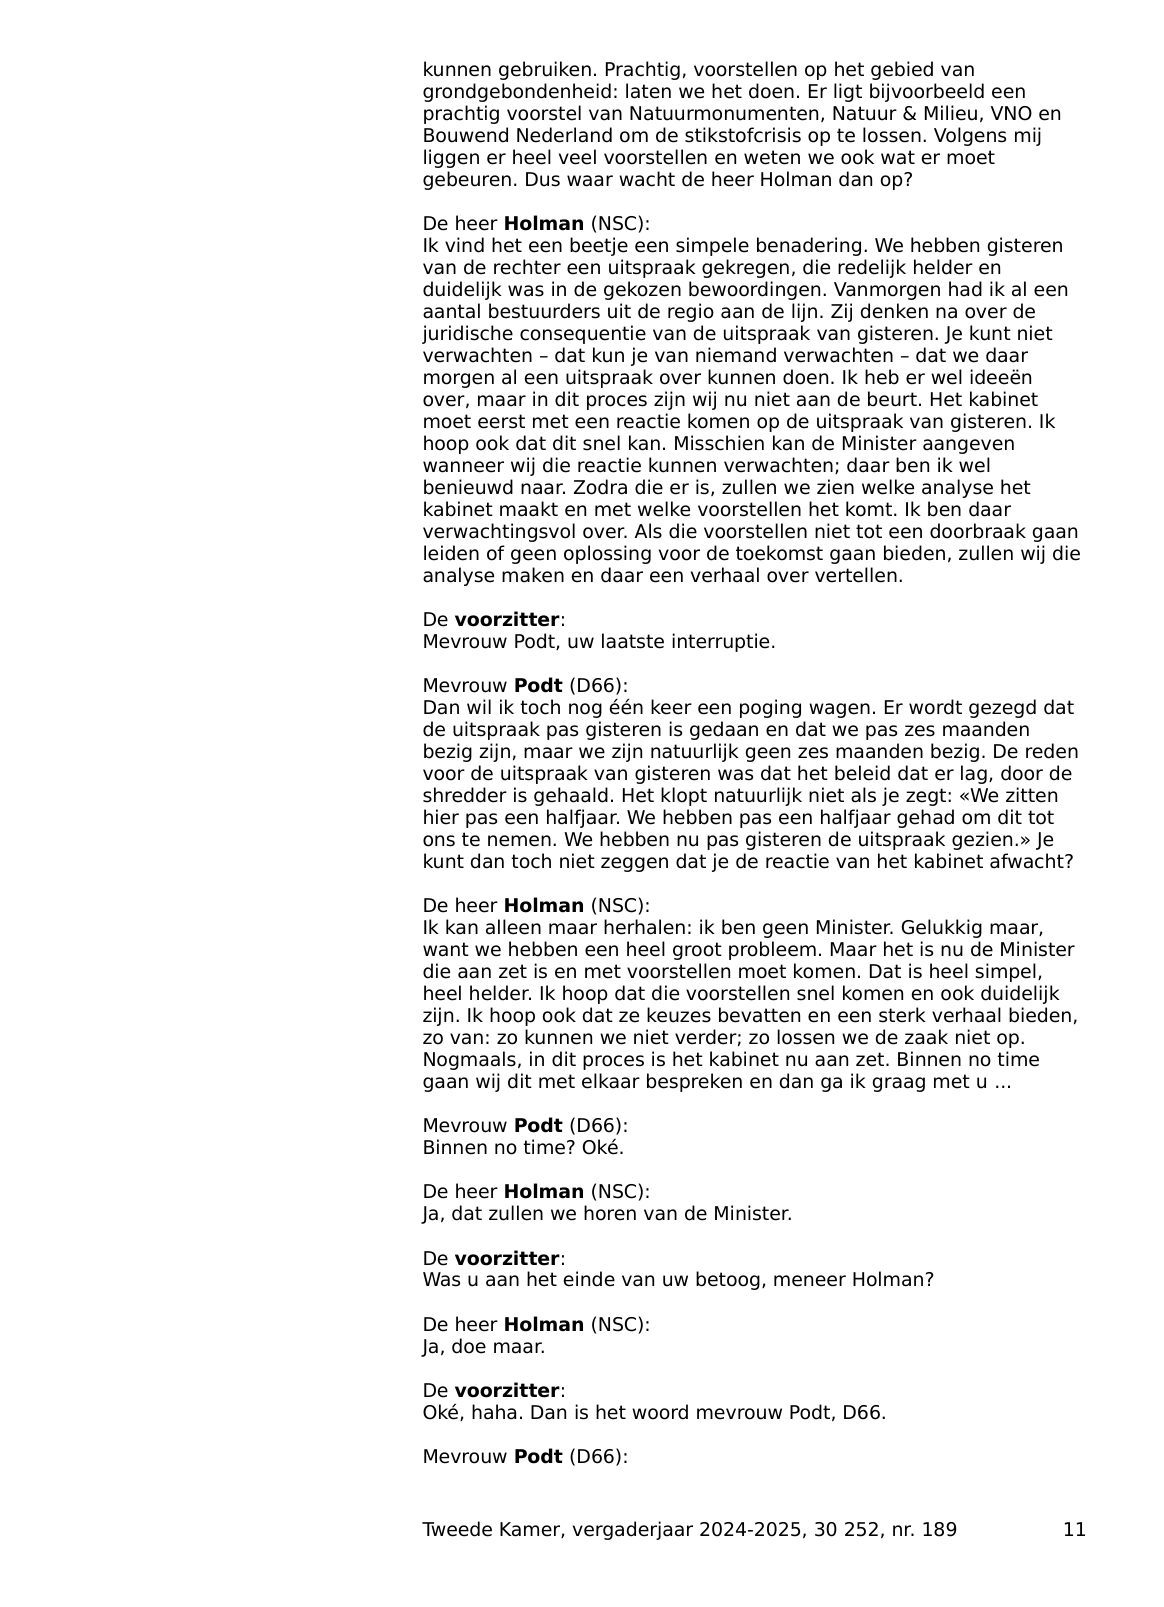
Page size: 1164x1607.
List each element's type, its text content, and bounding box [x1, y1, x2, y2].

text Dan wil ik toch nog één keer een poging wagen. Er wordt gezegd dat de uitspraak pas gisteren is gedaan en dat we pas zes maanden bezig zijn, maar we zijn natuurlijk geen zes maanden bezig. De reden voor de uitspraak van gisteren was dat het beleid dat er lag, door de shredder is gehaald. Het klopt natuurlijk niet als je zegt: «We zitten hier pas een halfjaar. We hebben pas een halfjaar gehad om dit tot ons te nemen. We hebben nu pas gisteren de uitspraak gezien.» Je kunt dan toch niet zeggen dat je de reactie van het kabinet afwacht? [422, 697, 1087, 873]
text Was u aan het einde van uw betoog, meneer Holman? [422, 1269, 1087, 1291]
text De voorzitter: [422, 1247, 1087, 1269]
text Oké, haha. Dan is het woord mevrouw Podt, D66. [422, 1402, 1087, 1424]
text De heer Holman (NSC): [422, 213, 1087, 235]
text De heer Holman (NSC): [422, 1313, 1087, 1336]
text Ja, doe maar. [422, 1336, 1087, 1357]
text De heer Holman (NSC): [422, 1181, 1087, 1203]
text Ik vind het een beetje een simpele benadering. We hebben gisteren van de rechter een uitspraak gekregen, die redelijk helder en duidelijk was in de gekozen bewoordingen. Vanmorgen had ik al een aantal bestuurders uit de regio aan de lijn. Zij denken na over de juridische consequentie van de uitspraak van gisteren. Je kunt niet verwachten – dat kun je van niemand verwachten – dat we daar morgen al een uitspraak over kunnen doen. Ik heb er wel ideeën over, maar in dit proces zijn wij nu niet aan de beurt. Het kabinet moet eerst met een reactie komen op de uitspraak van gisteren. Ik hoop ook dat dit snel kan. Misschien kan de Minister aangeven wanneer wij die reactie kunnen verwachten; daar ben ik wel benieuwd naar. Zodra die er is, zullen we zien welke analyse het kabinet maakt en met welke voorstellen het komt. Ik ben daar verwachtingsvol over. Als die voorstellen niet tot een doorbraak gaan leiden of geen oplossing voor de toekomst gaan bieden, zullen wij die analyse maken en daar een verhaal over vertellen. [422, 235, 1087, 587]
text Mevrouw Podt (D66): [422, 1446, 1087, 1468]
text De heer Holman (NSC): [422, 895, 1087, 917]
text Mevrouw Podt (D66): [422, 1115, 1087, 1137]
text kunnen gebruiken. Prachtig, voorstellen op het gebied van grondgebondenheid: laten we het doen. Er ligt bijvoorbeeld een prachtig voorstel van Natuurmonumenten, Natuur & Milieu, VNO en Bouwend Nederland om de stikstofcrisis op te lossen. Volgens mij liggen er heel veel voorstellen en weten we ook wat er moet gebeuren. Dus waar wacht de heer Holman dan op? [422, 59, 1087, 191]
text Mevrouw Podt (D66): [422, 675, 1087, 697]
text De voorzitter: [422, 1380, 1087, 1402]
text Binnen no time? Oké. [422, 1137, 1087, 1159]
text Ik kan alleen maar herhalen: ik ben geen Minister. Gelukkig maar, want we hebben een heel groot probleem. Maar het is nu de Minister die aan zet is en met voorstellen moet komen. Dat is heel simpel, heel helder. Ik hoop dat die voorstellen snel komen en ook duidelijk zijn. Ik hoop ook dat ze keuzes bevatten en een sterk verhaal bieden, zo van: zo kunnen we niet verder; zo lossen we de zaak niet op. Nogmaals, in dit proces is het kabinet nu aan zet. Binnen no time gaan wij dit met elkaar bespreken en dan ga ik graag met u ... [422, 917, 1087, 1093]
text Ja, dat zullen we horen van de Minister. [422, 1203, 1087, 1225]
text Mevrouw Podt, uw laatste interruptie. [422, 631, 1087, 653]
text De voorzitter: [422, 609, 1087, 631]
